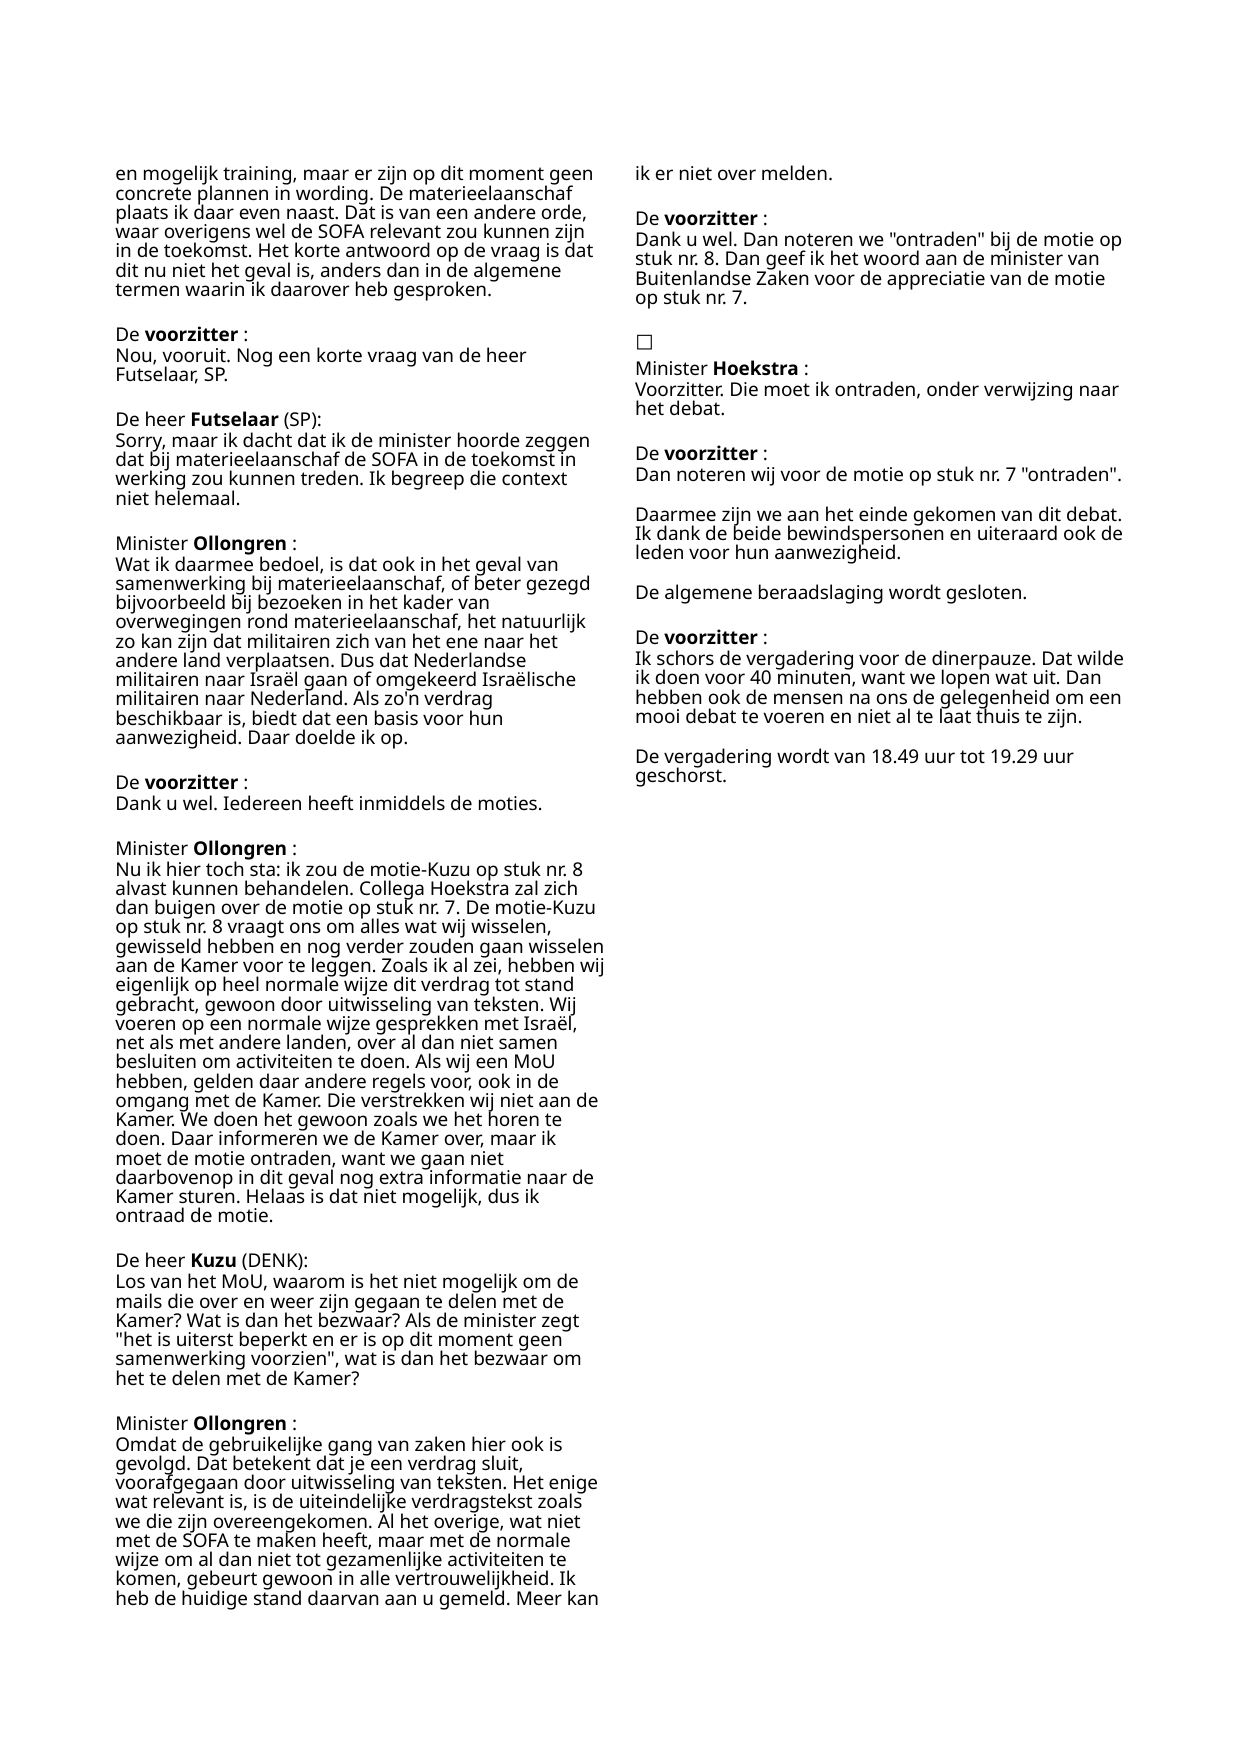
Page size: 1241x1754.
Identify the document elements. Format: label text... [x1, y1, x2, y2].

text Dank u wel. Dan noteren we "ontraden" bij de motie op stuk nr. 8. Dan geef ik het woord aan de minister van Buitenlandse Zaken voor de appreciatie van de motie op stuk nr. 7. [635, 231, 1125, 308]
text Omdat de gebruikelijke gang van zaken hier ook is gevolgd. Dat betekent dat je een verdrag sluit, voorafgegaan door uitwisseling van teksten. Het enige wat relevant is, is de uiteindelijke verdragstekst zoals we die zijn overeengekomen. Al het overige, wat niet met de SOFA te maken heeft, maar met de normale wijze om al dan niet tot gezamenlijke activiteiten te komen, gebeurt gewoon in alle vertrouwelijkheid. Ik heb de huidige stand daarvan aan u gemeld. Meer kan [115, 1436, 605, 1609]
text De voorzitter : [115, 321, 605, 347]
text Minister Hoekstra : [635, 355, 1125, 381]
text Minister Ollongren : [115, 1410, 605, 1436]
text Minister Ollongren : [115, 835, 605, 861]
text Los van het MoU, waarom is het niet mogelijk om de mails die over en weer zijn gegaan te delen met de Kamer? Wat is dan het bezwaar? Als de minister zegt "het is uiterst beperkt en er is op dit moment geen samenwerking voorzien", wat is dan het bezwaar om het te delen met de Kamer? [115, 1273, 605, 1389]
text Dank u wel. Iedereen heeft inmiddels de moties. [115, 795, 605, 814]
text Voorzitter. Die moet ik ontraden, onder verwijzing naar het debat. [635, 381, 1125, 419]
text De algemene beraadslaging wordt gesloten. [635, 584, 1125, 603]
text De voorzitter : [635, 440, 1125, 466]
text De heer Kuzu (DENK): [115, 1248, 605, 1273]
text Daarmee zijn we aan het einde gekomen van dit debat. Ik dank de beide bewindspersonen en uiteraard ook de leden voor hun aanwezigheid. [635, 506, 1125, 563]
text ik er niet over melden. [635, 165, 1125, 184]
text De voorzitter : [115, 769, 605, 795]
text Nou, vooruit. Nog een korte vraag van de heer Futselaar, SP. [115, 347, 605, 385]
text De voorzitter : [635, 205, 1125, 231]
text Dan noteren wij voor de motie op stuk nr. 7 "ontraden". [635, 466, 1125, 485]
text ⬜ [635, 329, 1125, 355]
text en mogelijk training, maar er zijn op dit moment geen concrete plannen in wording. De materieelaanschaf plaats ik daar even naast. Dat is van een andere orde, waar overigens wel de SOFA relevant zou kunnen zijn in de toekomst. Het korte antwoord op de vraag is dat dit nu niet het geval is, anders dan in de algemene termen waarin ik daarover heb gesproken. [115, 165, 605, 300]
text De vergadering wordt van 18.49 uur tot 19.29 uur geschorst. [635, 748, 1125, 787]
text Minister Ollongren : [115, 530, 605, 556]
text Nu ik hier toch sta: ik zou de motie-Kuzu op stuk nr. 8 alvast kunnen behandelen. Collega Hoekstra zal zich dan buigen over de motie op stuk nr. 7. De motie-Kuzu op stuk nr. 8 vraagt ons om alles wat wij wisselen, gewisseld hebben en nog verder zouden gaan wisselen aan de Kamer voor te leggen. Zoals ik al zei, hebben wij eigenlijk op heel normale wijze dit verdrag tot stand gebracht, gewoon door uitwisseling van teksten. Wij voeren op een normale wijze gesprekken met Israël, net als met andere landen, over al dan niet samen besluiten om activiteiten te doen. Als wij een MoU hebben, gelden daar andere regels voor, ook in de omgang met de Kamer. Die verstrekken wij niet aan de Kamer. We doen het gewoon zoals we het horen te doen. Daar informeren we de Kamer over, maar ik moet de motie ontraden, want we gaan niet daarbovenop in dit geval nog extra informatie naar de Kamer sturen. Helaas is dat niet mogelijk, dus ik ontraad de motie. [115, 861, 605, 1227]
text De heer Futselaar (SP): [115, 406, 605, 432]
text Wat ik daarmee bedoel, is dat ook in het geval van samenwerking bij materieelaanschaf, of beter gezegd bijvoorbeeld bij bezoeken in het kader van overwegingen rond materieelaanschaf, het natuurlijk zo kan zijn dat militairen zich van het ene naar het andere land verplaatsen. Dus dat Nederlandse militairen naar Israël gaan of omgekeerd Israëlische militairen naar Nederland. Als zo'n verdrag beschikbaar is, biedt dat een basis voor hun aanwezigheid. Daar doelde ik op. [115, 556, 605, 748]
text De voorzitter : [635, 624, 1125, 650]
text Ik schors de vergadering voor de dinerpauze. Dat wilde ik doen voor 40 minuten, want we lopen wat uit. Dan hebben ook de mensen na ons de gelegenheid om een mooi debat te voeren en niet al te laat thuis te zijn. [635, 650, 1125, 727]
text Sorry, maar ik dacht dat ik de minister hoorde zeggen dat bij materieelaanschaf de SOFA in de toekomst in werking zou kunnen treden. Ik begreep die context niet helemaal. [115, 432, 605, 509]
